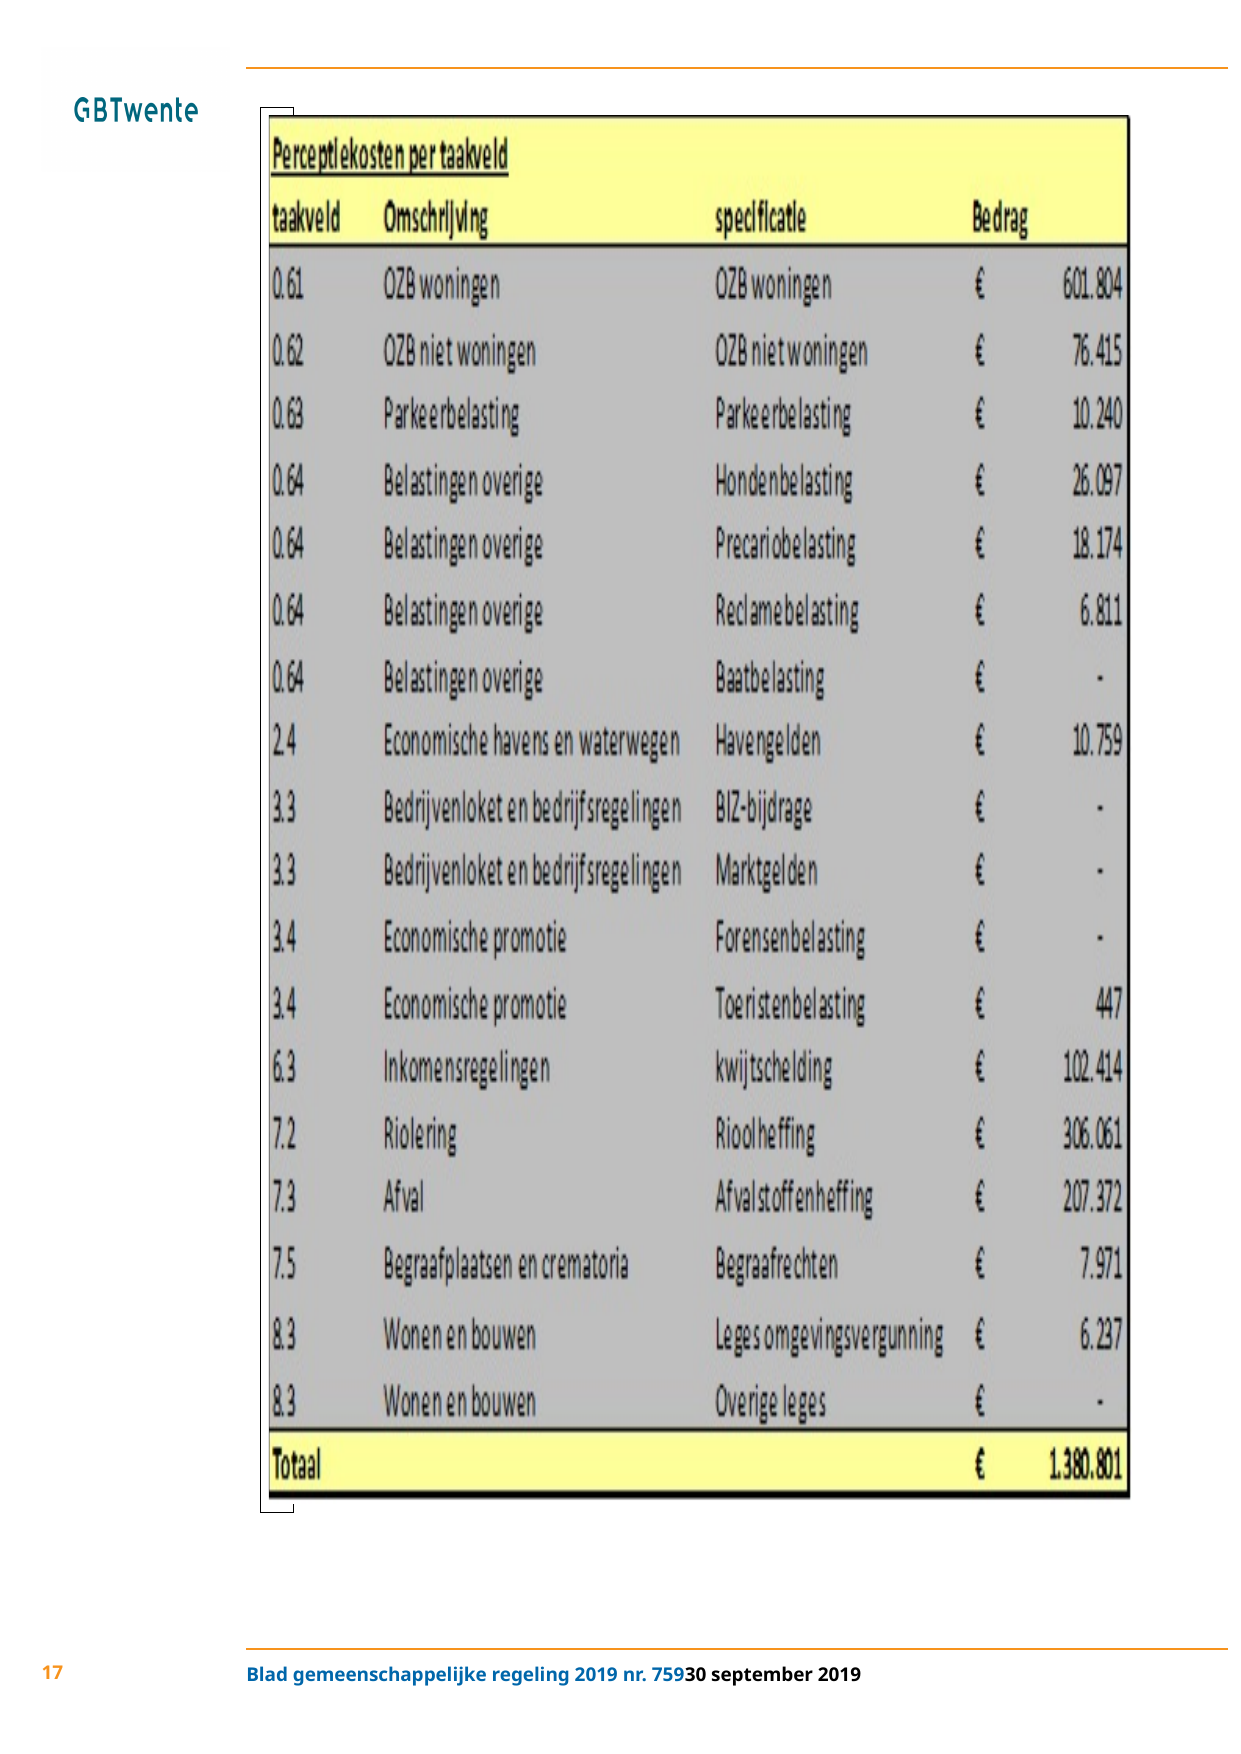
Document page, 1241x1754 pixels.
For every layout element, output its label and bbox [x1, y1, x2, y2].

picture [268, 115, 1132, 1504]
picture [41, 47, 231, 172]
